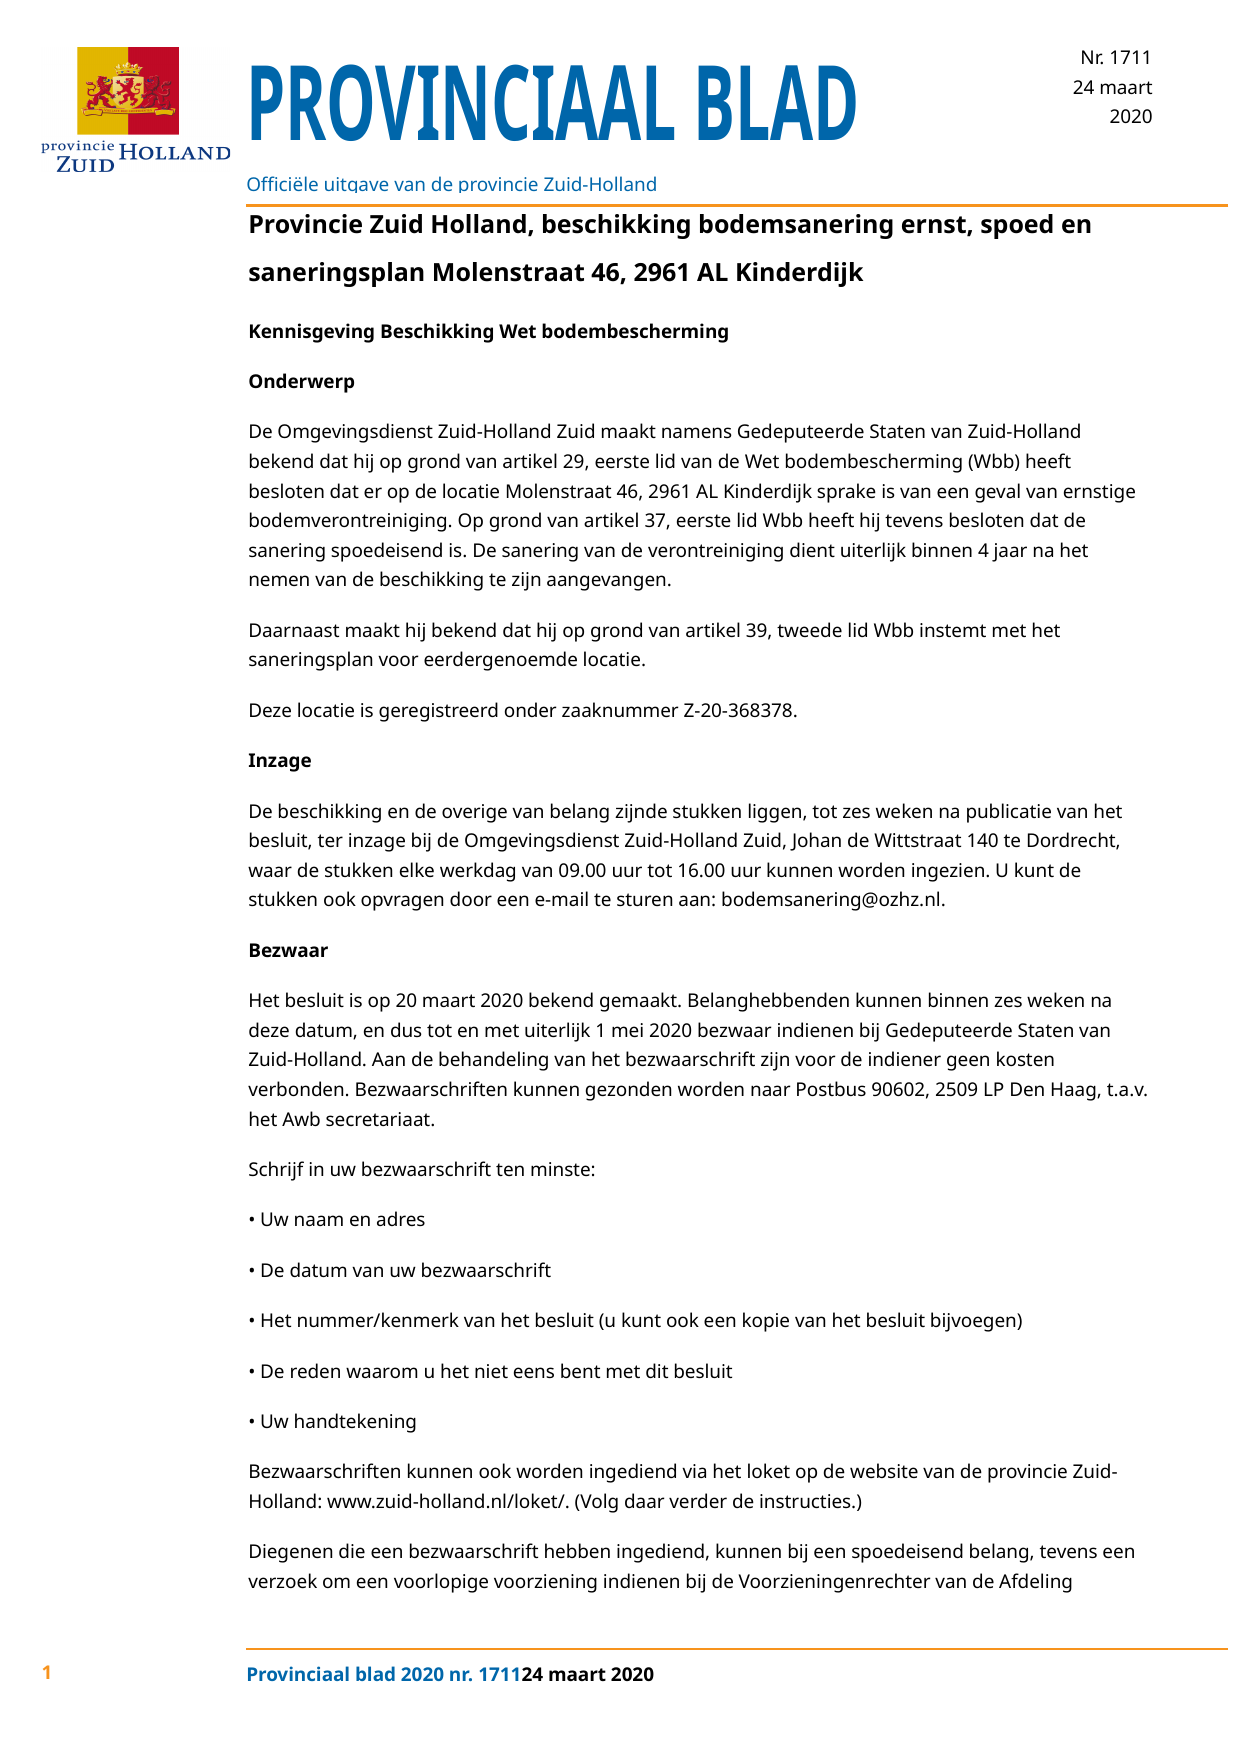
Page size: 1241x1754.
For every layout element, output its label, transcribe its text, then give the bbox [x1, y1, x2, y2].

text De beschikking en de overige van belang zijnde stukken liggen, tot zes weken na publicatie van het besluit, ter inzage bij de Omgevingsdienst Zuid-Holland Zuid, Johan de Wittstraat 140 te Dordrecht, waar de stukken elke werkdag van 09.00 uur tot 16.00 uur kunnen worden ingezien. U kunt de stukken ook opvragen door een e-mail te sturen aan: bodemsanering@ozhz.nl. [248, 798, 1152, 912]
text • Uw naam en adres [248, 1207, 1152, 1232]
text Deze locatie is geregistreerd onder zaaknummer Z-20-368378. [248, 697, 1152, 723]
text Inzage [248, 747, 1152, 773]
text Provincie Zuid Holland, beschikking bodemsanering ernst, spoed en saneringsplan Molenstraat 46, 2961 AL Kinderdijk [248, 207, 1152, 288]
text De Omgevingsdienst Zuid-Holland Zuid maakt namens Gedeputeerde Staten van Zuid-Holland bekend dat hij op grond van artikel 29, eerste lid van de Wet bodembescherming (Wbb) heeft besloten dat er op de locatie Molenstraat 46, 2961 AL Kinderdijk sprake is van een geval van ernstige bodemverontreiniging. Op grond van artikel 37, eerste lid Wbb heeft hij tevens besloten dat de sanering spoedeisend is. De sanering van de verontreiniging dient uiterlijk binnen 4 jaar na het nemen van de beschikking te zijn aangevangen. [248, 419, 1152, 592]
text Diegenen die een bezwaarschrift hebben ingediend, kunnen bij een spoedeisend belang, tevens een verzoek om een voorlopige voorziening indienen bij de Voorzieningenrechter van de Afdeling [248, 1539, 1152, 1594]
text Het besluit is op 20 maart 2020 bekend gemaakt. Belanghebbenden kunnen binnen zes weken na deze datum, en dus tot en met uiterlijk 1 mei 2020 bezwaar indienen bij Gedeputeerde Staten van Zuid-Holland. Aan de behandeling van het bezwaarschrift zijn voor de indiener geen kosten verbonden. Bezwaarschriften kunnen gezonden worden naar Postbus 90602, 2509 LP Den Haag, t.a.v. het Awb secretariaat. [248, 987, 1152, 1132]
text • Uw handtekening [248, 1408, 1152, 1434]
text Onderwerp [248, 368, 1152, 394]
text • De reden waarom u het niet eens bent met dit besluit [248, 1358, 1152, 1384]
text • Het nummer/kenmerk van het besluit (u kunt ook een kopie van het besluit bijvoegen) [248, 1307, 1152, 1333]
text • De datum van uw bezwaarschrift [248, 1257, 1152, 1283]
text Daarnaast maakt hij bekend dat hij op grond van artikel 39, tweede lid Wbb instemt met het saneringsplan voor eerdergenoemde locatie. [248, 617, 1152, 672]
picture [41, 47, 231, 172]
text Bezwaarschriften kunnen ook worden ingediend via het loket op de website van de provincie Zuid-Holland: www.zuid-holland.nl/loket/. (Volg daar verder de instructies.) [248, 1459, 1152, 1514]
text Bezwaar [248, 937, 1152, 963]
text Kennisgeving Beschikking Wet bodembescherming [248, 318, 1152, 344]
text Schrijf in uw bezwaarschrift ten minste: [248, 1156, 1152, 1182]
